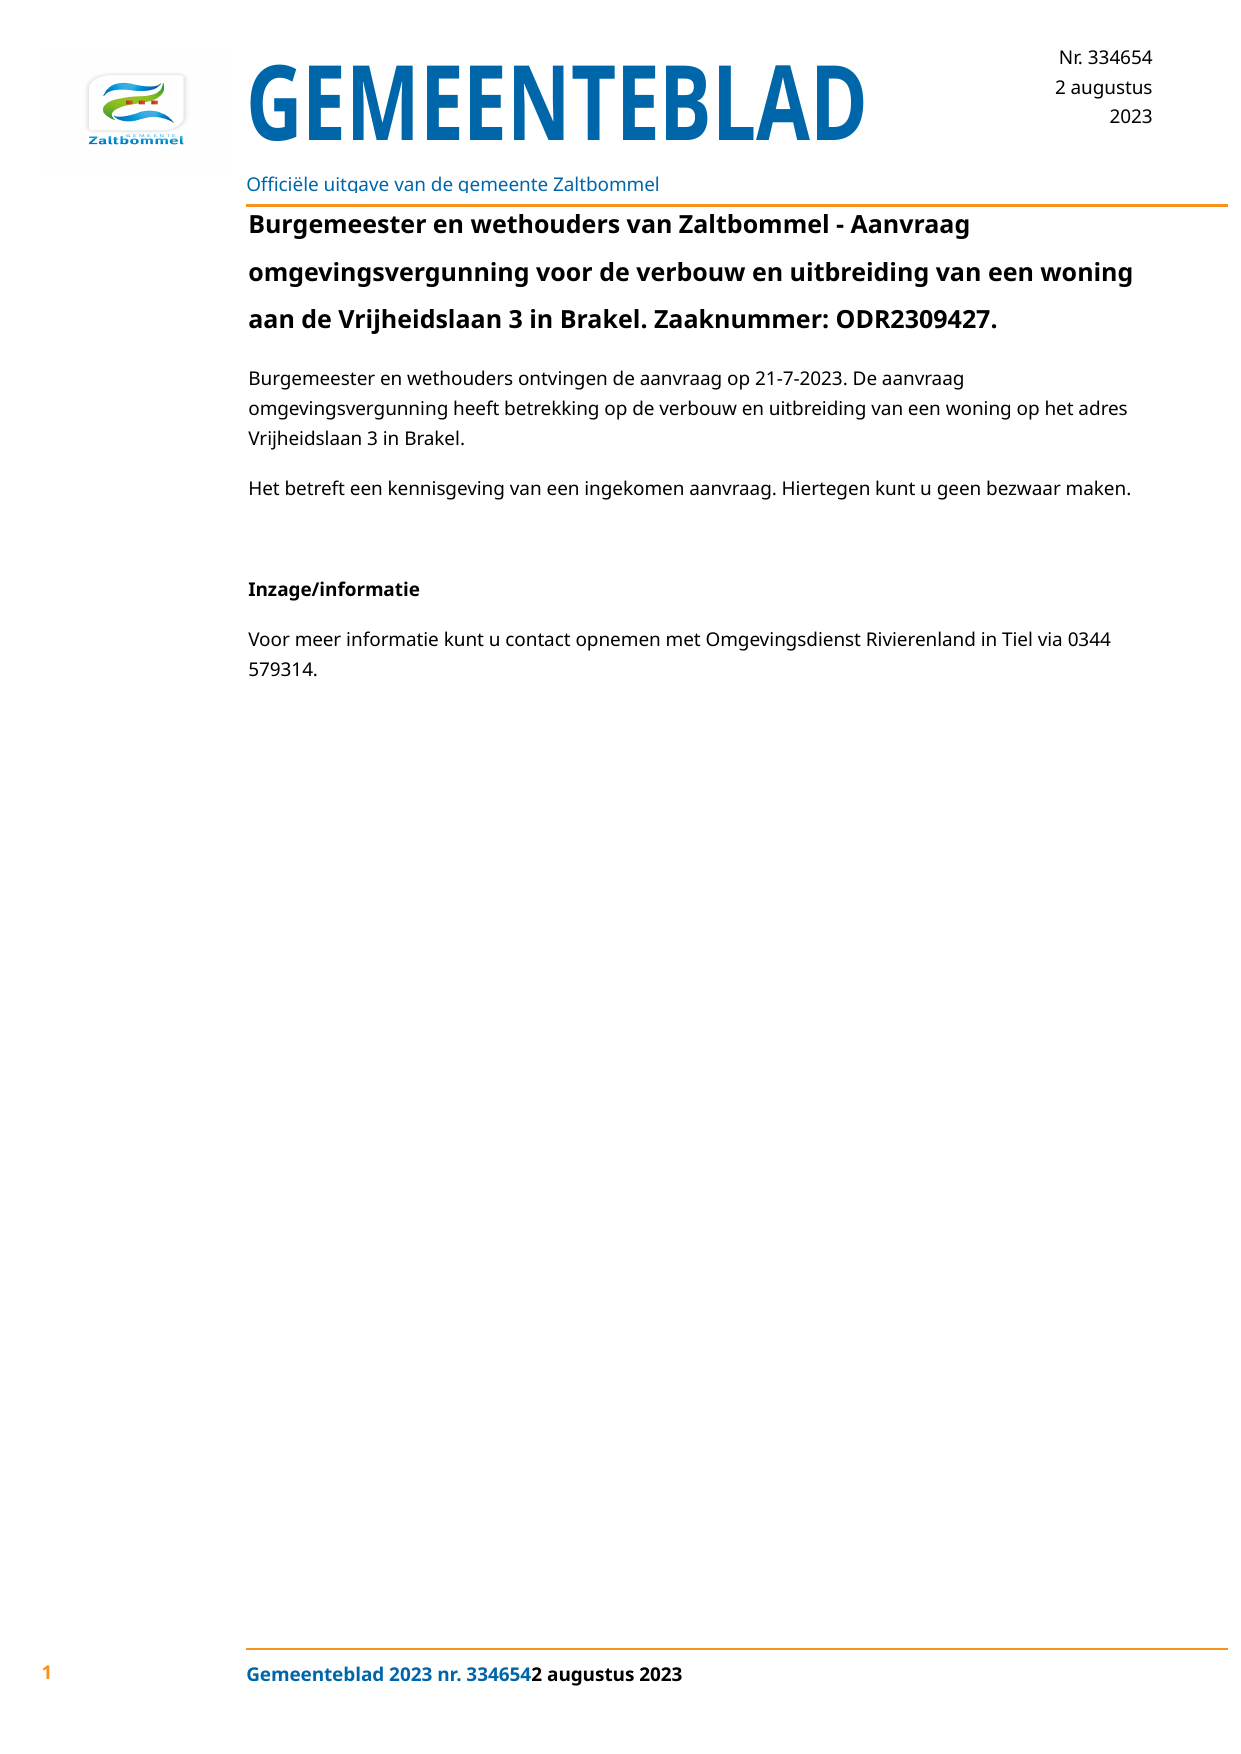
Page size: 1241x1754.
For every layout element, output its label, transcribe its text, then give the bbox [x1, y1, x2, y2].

picture [41, 47, 231, 172]
text Het betreft een kennisgeving van een ingekomen aanvraag. Hiertegen kunt u geen bezwaar maken. [248, 475, 1152, 501]
text Inzage/informatie [248, 576, 1152, 602]
text Voor meer informatie kunt u contact opnemen met Omgevingsdienst Rivierenland in Tiel via 0344 579314. [248, 626, 1152, 682]
text Burgemeester en wethouders ontvingen de aanvraag op 21-7-2023. De aanvraag omgevingsvergunning heeft betrekking op de verbouw en uitbreiding van een woning op het adres Vrijheidslaan 3 in Brakel. [248, 366, 1152, 450]
text Burgemeester en wethouders van Zaltbommel - Aanvraag omgevingsvergunning voor de verbouw en uitbreiding van een woning aan de Vrijheidslaan 3 in Brakel. Zaaknummer: ODR2309427. [248, 207, 1152, 336]
